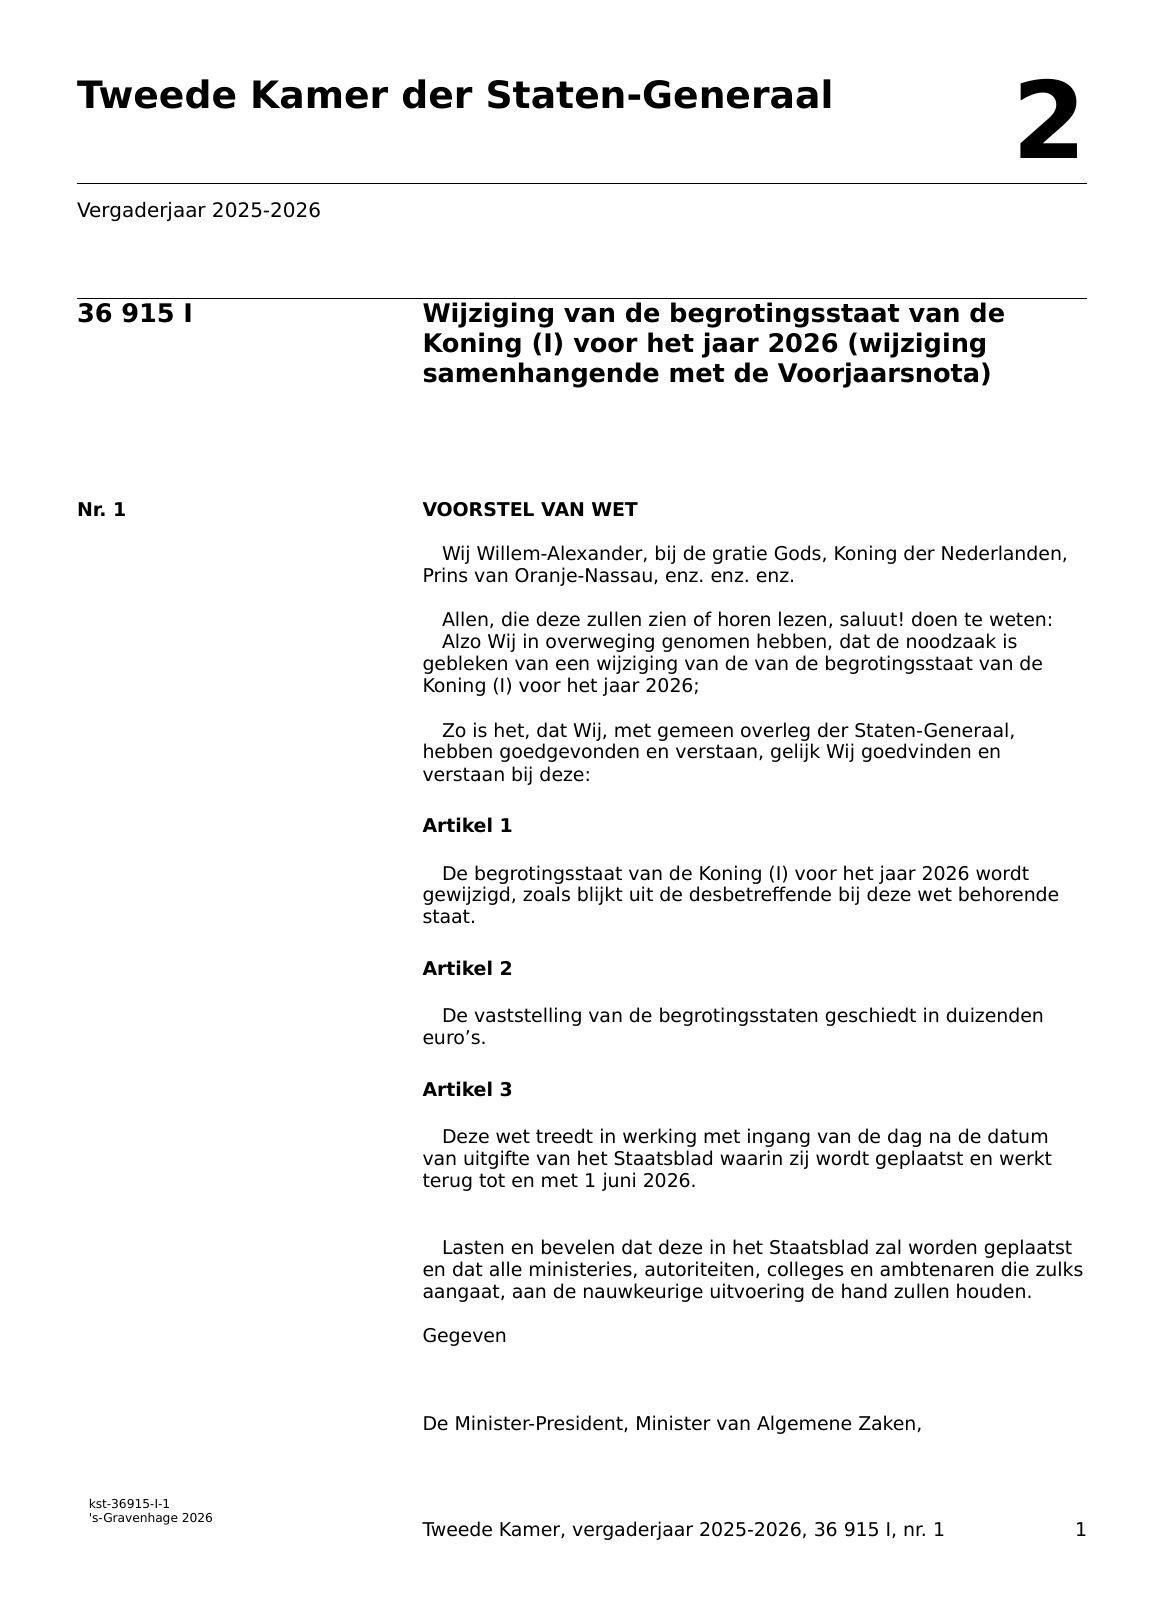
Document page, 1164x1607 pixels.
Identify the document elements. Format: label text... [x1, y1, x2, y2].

text 's-Gravenhage 2026 [88, 1511, 323, 1525]
text Allen, die deze zullen zien of horen lezen, saluut! doen te weten: [422, 609, 1087, 631]
subtitle Artikel 2 [422, 958, 1087, 980]
subtitle Nr. 1 VOORSTEL VAN WET [77, 499, 1087, 521]
subtitle Artikel 1 [422, 815, 1087, 837]
table_header 2 [886, 59, 1087, 183]
text Zo is het, dat Wij, met gemeen overleg der Staten-Generaal, hebben goedgevonden en verstaan, gelijk Wij goedvinden en verstaan bij deze: [422, 719, 1087, 785]
text Deze wet treedt in werking met ingang van de dag na de datum van uitgifte van het Staatsblad waarin zij wordt geplaatst en werkt terug tot en met 1 juni 2026. [422, 1126, 1087, 1192]
table_cell Vergaderjaar 2025-2026 [77, 184, 1087, 298]
subtitle Artikel 3 [422, 1079, 1087, 1101]
text De Minister-President, Minister van Algemene Zaken, [422, 1413, 1087, 1435]
text kst-36915-I-1 [88, 1497, 323, 1511]
text Wij Willem-Alexander, bij de gratie Gods, Koning der Nederlanden, Prins van Oranje-Nassau, enz. enz. enz. [422, 543, 1087, 587]
subtitle 36 915 I Wijziging van de begrotingsstaat van de Koning (I) voor het jaar 2026 (wijziging samenhangende met de Voorjaarsnota) [77, 299, 1087, 388]
table_header Tweede Kamer der Staten-Generaal [77, 59, 886, 183]
text De begrotingsstaat van de Koning (I) voor het jaar 2026 wordt gewijzigd, zoals blijkt uit de desbetreffende bij deze wet behorende staat. [422, 862, 1087, 928]
text Gegeven [422, 1325, 1087, 1347]
text De vaststelling van de begrotingsstaten geschiedt in duizenden euro’s. [422, 1005, 1087, 1049]
text Lasten en bevelen dat deze in het Staatsblad zal worden geplaatst en dat alle ministeries, autoriteiten, colleges en ambtenaren die zulks aangaat, aan de nauwkeurige uitvoering de hand zullen houden. [422, 1237, 1087, 1302]
text Alzo Wij in overweging genomen hebben, dat de noodzaak is gebleken van een wijziging van de van de begrotingsstaat van de Koning (I) voor het jaar 2026; [422, 631, 1087, 697]
